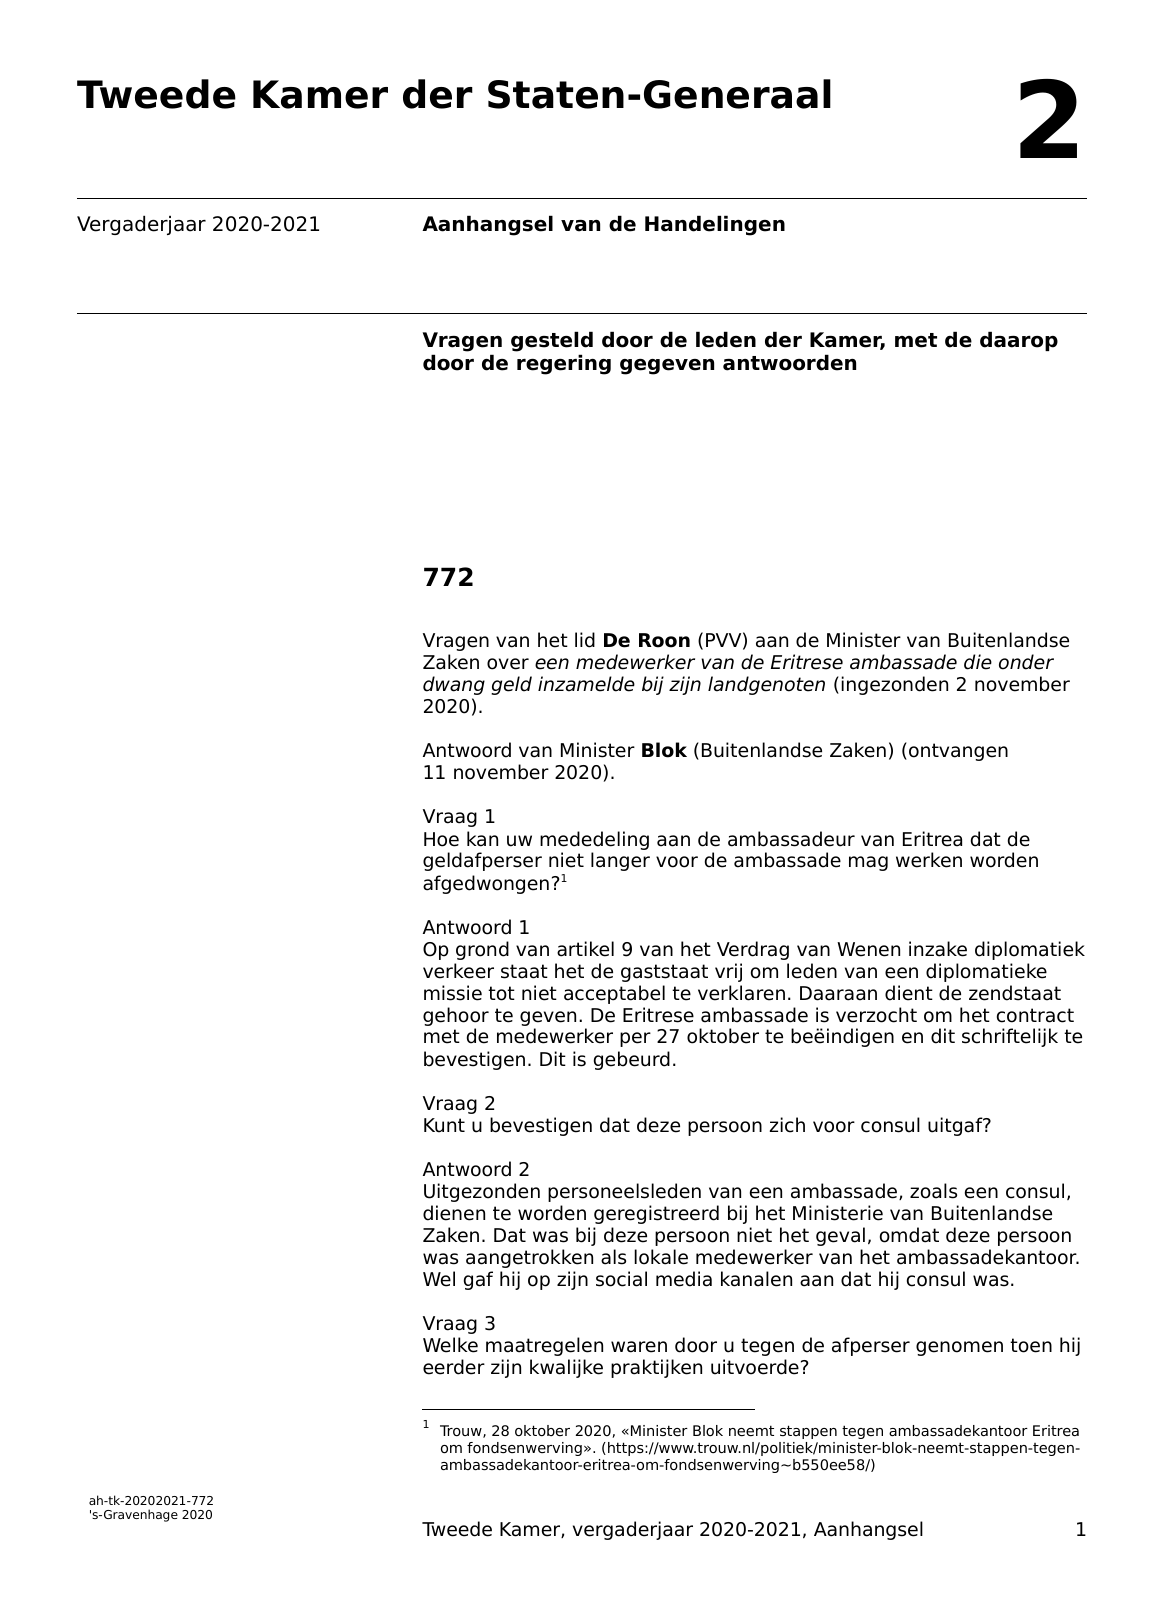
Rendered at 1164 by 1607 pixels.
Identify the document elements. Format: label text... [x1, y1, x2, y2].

text 's-Gravenhage 2020 [88, 1508, 323, 1522]
text Kunt u bevestigen dat deze persoon zich voor consul uitgaf? [422, 1114, 1087, 1137]
text Vraag 2 [422, 1093, 1087, 1114]
table_cell Vragen gesteld door de leden der Kamer, met de daarop door de regering gegeven antwoorden [422, 314, 1087, 375]
text ah-tk-20202021-772 [88, 1494, 323, 1508]
text Vraag 3 [422, 1313, 1087, 1335]
text Uitgezonden personeelsleden van een ambassade, zoals een consul, dienen te worden geregistreerd bij het Ministerie van Buitenlandse Zaken. Dat was bij deze persoon niet het geval, omdat deze persoon was aangetrokken als lokale medewerker van het ambassadekantoor. Wel gaf hij op zijn social media kanalen aan dat hij consul was. [422, 1181, 1087, 1291]
text Hoe kan uw mededeling aan de ambassadeur van Eritrea dat de geldafperser niet langer voor de ambassade mag werken worden afgedwongen? [422, 828, 1087, 894]
text Antwoord van Minister Blok (Buitenlandse Zaken) (ontvangen 11 november 2020). [422, 740, 1087, 784]
text Trouw, 28 oktober 2020, «Minister Blok neemt stappen tegen ambassadekantoor Eritrea om fondsenwerving». (https://www.trouw.nl/politiek/minister-blok-neemt-stappen-tegen-ambassadekantoor-eritrea-om-fondsenwerving~b550ee58/) [422, 1418, 1087, 1474]
table_header Tweede Kamer der Staten-Generaal [77, 59, 886, 198]
table_header 2 [886, 59, 1087, 198]
table_cell Vergaderjaar 2020-2021 [77, 199, 422, 313]
text Vragen van het lid De Roon (PVV) aan de Minister van Buitenlandse Zaken over een medewerker van de Eritrese ambassade die onder dwang geld inzamelde bij zijn landgenoten (ingezonden 2 november 2020). [422, 630, 1087, 718]
text Op grond van artikel 9 van het Verdrag van Wenen inzake diplomatiek verkeer staat het de gaststaat vrij om leden van een diplomatieke missie tot niet acceptabel te verklaren. Daaraan dient de zendstaat gehoor te geven. De Eritrese ambassade is verzocht om het contract met de medewerker per 27 oktober te beëindigen en dit schriftelijk te bevestigen. Dit is gebeurd. [422, 938, 1087, 1070]
text Vraag 1 [422, 806, 1087, 828]
text Antwoord 1 [422, 917, 1087, 938]
table_cell [77, 314, 422, 375]
text Antwoord 2 [422, 1159, 1087, 1181]
text Welke maatregelen waren door u tegen de afperser genomen toen hij eerder zijn kwalijke praktijken uitvoerde? [422, 1335, 1087, 1379]
text 772 [422, 563, 1087, 592]
table_cell Aanhangsel van de Handelingen [422, 199, 1087, 313]
